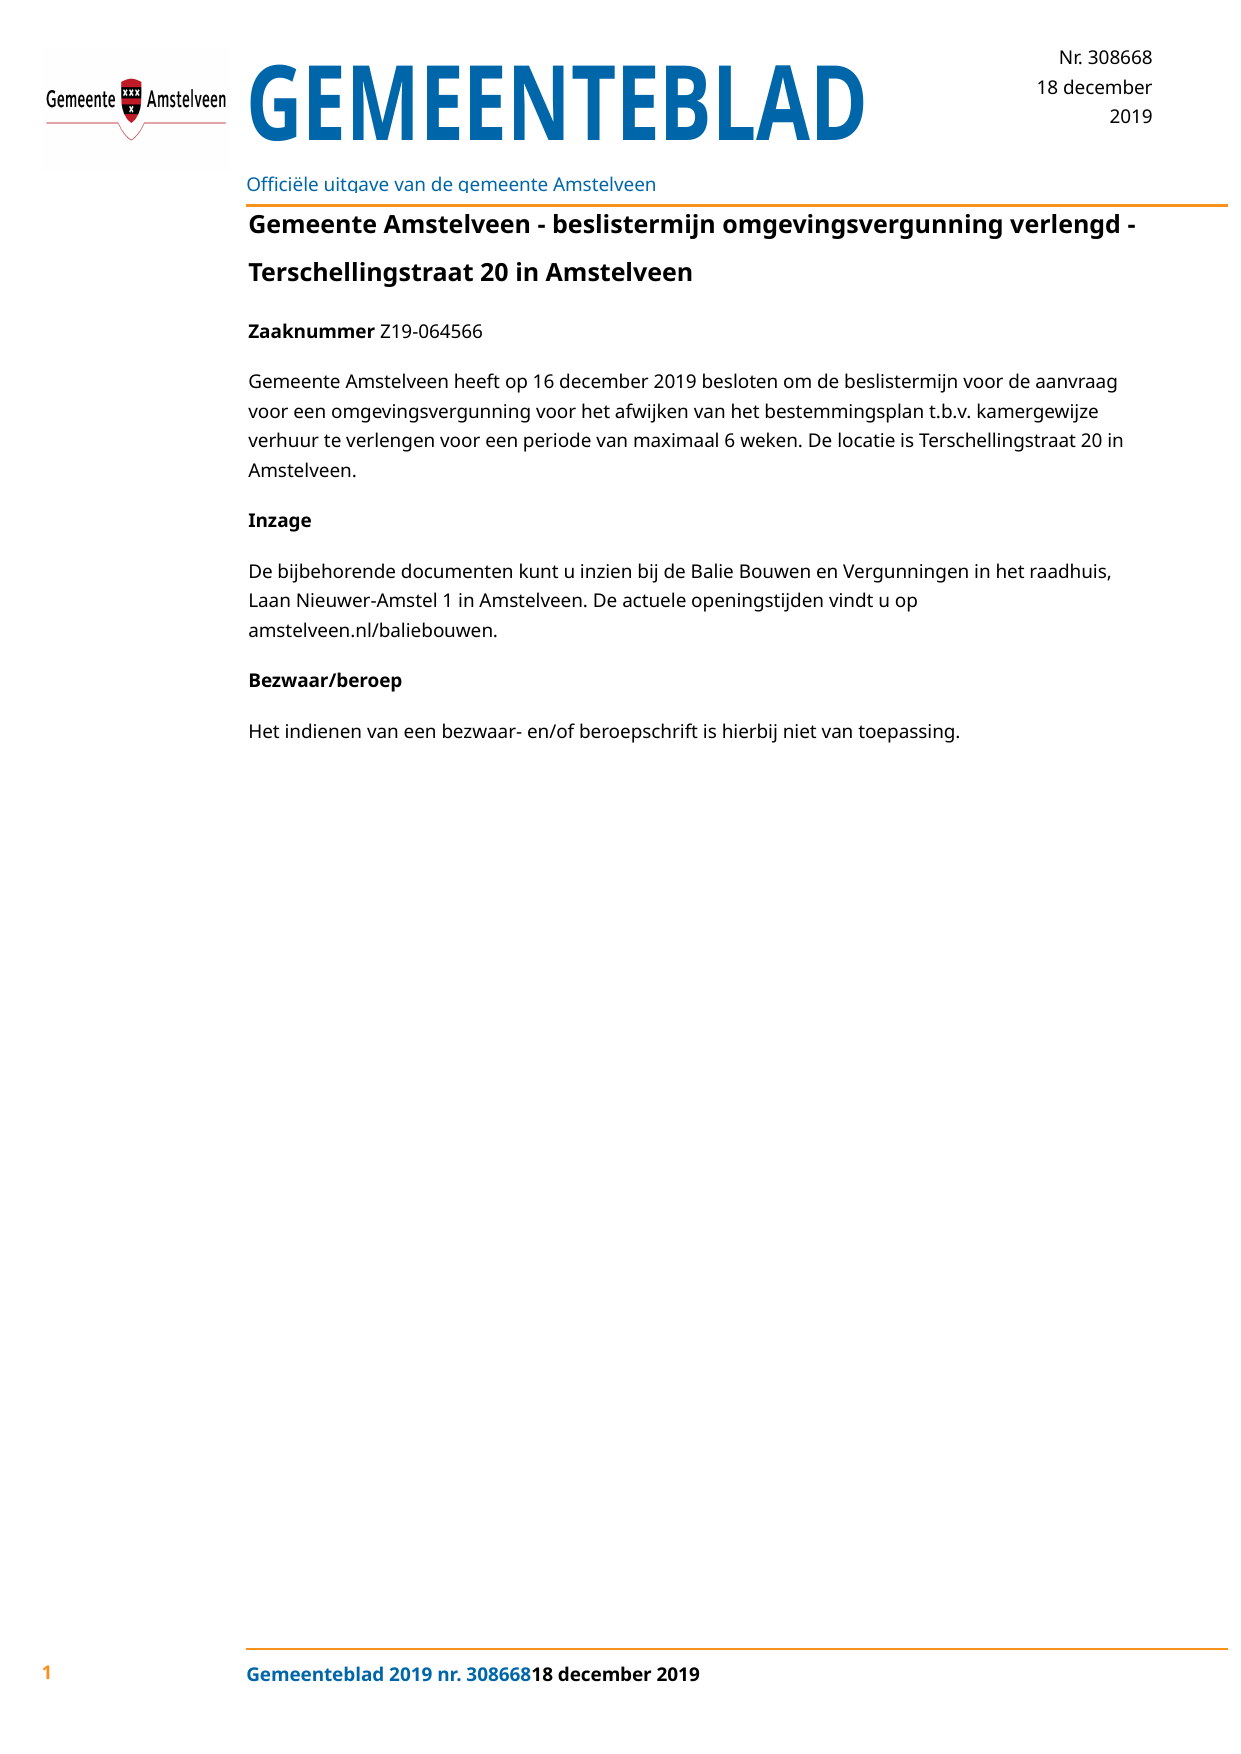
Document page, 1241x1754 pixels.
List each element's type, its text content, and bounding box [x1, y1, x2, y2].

text Gemeente Amstelveen heeft op 16 december 2019 besloten om de beslistermijn voor de aanvraag voor een omgevingsvergunning voor het afwijken van het bestemmingsplan t.b.v. kamergewijze verhuur te verlengen voor een periode van maximaal 6 weken. De locatie is Terschellingstraat 20 in Amstelveen. [248, 368, 1152, 483]
text De bijbehorende documenten kunt u inzien bij de Balie Bouwen en Vergunningen in het raadhuis, Laan Nieuwer-Amstel 1 in Amstelveen. De actuele openingstijden vindt u op amstelveen.nl/baliebouwen. [248, 558, 1152, 643]
text Inzage [248, 507, 1152, 533]
text Gemeente Amstelveen - beslistermijn omgevingsvergunning verlengd - Terschellingstraat 20 in Amstelveen [248, 207, 1152, 288]
text Het indienen van een bezwaar- en/of beroepschrift is hierbij niet van toepassing. [248, 718, 1152, 744]
text Zaaknummer Z19-064566 [248, 318, 1152, 344]
text Bezwaar/beroep [248, 667, 1152, 693]
picture [41, 47, 231, 172]
